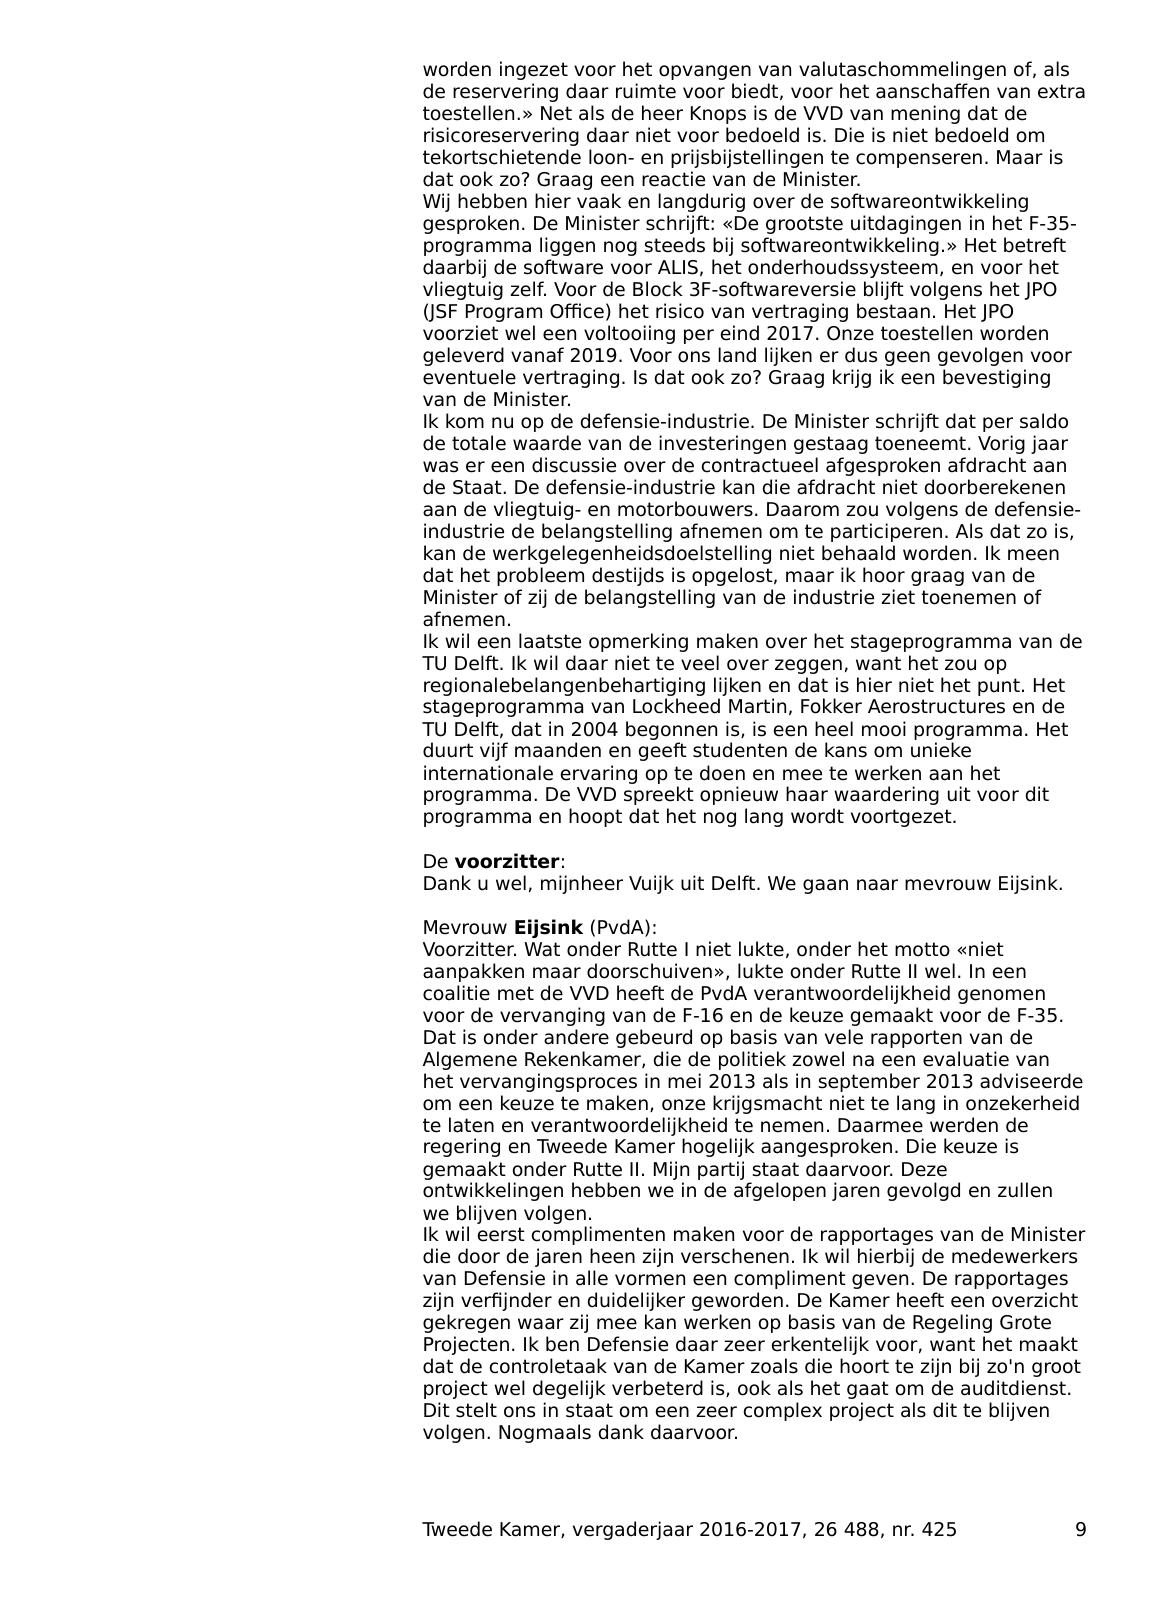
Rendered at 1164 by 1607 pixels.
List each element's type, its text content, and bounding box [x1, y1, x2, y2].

text Ik kom nu op de defensie-industrie. De Minister schrijft dat per saldo de totale waarde van de investeringen gestaag toeneemt. Vorig jaar was er een discussie over de contractueel afgesproken afdracht aan de Staat. De defensie-industrie kan die afdracht niet doorberekenen aan de vliegtuig- en motorbouwers. Daarom zou volgens de defensie-industrie de belangstelling afnemen om te participeren. Als dat zo is, kan de werkgelegenheidsdoelstelling niet behaald worden. Ik meen dat het probleem destijds is opgelost, maar ik hoor graag van de Minister of zij de belangstelling van de industrie ziet toenemen of afnemen. [422, 411, 1087, 631]
text Mevrouw Eijsink (PvdA): [422, 917, 1087, 939]
text Ik wil een laatste opmerking maken over het stageprogramma van de TU Delft. Ik wil daar niet te veel over zeggen, want het zou op regionalebelangenbehartiging lijken en dat is hier niet het punt. Het stageprogramma van Lockheed Martin, Fokker Aerostructures en de TU Delft, dat in 2004 begonnen is, is een heel mooi programma. Het duurt vijf maanden en geeft studenten de kans om unieke internationale ervaring op te doen en mee te werken aan het programma. De VVD spreekt opnieuw haar waardering uit voor dit programma en hoopt dat het nog lang wordt voortgezet. [422, 631, 1087, 828]
text Ik wil eerst complimenten maken voor de rapportages van de Minister die door de jaren heen zijn verschenen. Ik wil hierbij de medewerkers van Defensie in alle vormen een compliment geven. De rapportages zijn verfijnder en duidelijker geworden. De Kamer heeft een overzicht gekregen waar zij mee kan werken op basis van de Regeling Grote Projecten. Ik ben Defensie daar zeer erkentelijk voor, want het maakt dat de controletaak van de Kamer zoals die hoort te zijn bij zo'n groot project wel degelijk verbeterd is, ook als het gaat om de auditdienst. Dit stelt ons in staat om een zeer complex project als dit te blijven volgen. Nogmaals dank daarvoor. [422, 1224, 1087, 1444]
text Voorzitter. Wat onder Rutte I niet lukte, onder het motto «niet aanpakken maar doorschuiven», lukte onder Rutte II wel. In een coalitie met de VVD heeft de PvdA verantwoordelijkheid genomen voor de vervanging van de F-16 en de keuze gemaakt voor de F-35. Dat is onder andere gebeurd op basis van vele rapporten van de Algemene Rekenkamer, die de politiek zowel na een evaluatie van het vervangingsproces in mei 2013 als in september 2013 adviseerde om een keuze te maken, onze krijgsmacht niet te lang in onzekerheid te laten en verantwoordelijkheid te nemen. Daarmee werden de regering en Tweede Kamer hogelijk aangesproken. Die keuze is gemaakt onder Rutte II. Mijn partij staat daarvoor. Deze ontwikkelingen hebben we in de afgelopen jaren gevolgd en zullen we blijven volgen. [422, 939, 1087, 1224]
text Wij hebben hier vaak en langdurig over de softwareontwikkeling gesproken. De Minister schrijft: «De grootste uitdagingen in het F-35-programma liggen nog steeds bij softwareontwikkeling.» Het betreft daarbij de software voor ALIS, het onderhoudssysteem, en voor het vliegtuig zelf. Voor de Block 3F-softwareversie blijft volgens het JPO (JSF Program Office) het risico van vertraging bestaan. Het JPO voorziet wel een voltooiing per eind 2017. Onze toestellen worden geleverd vanaf 2019. Voor ons land lijken er dus geen gevolgen voor eventuele vertraging. Is dat ook zo? Graag krijg ik een bevestiging van de Minister. [422, 191, 1087, 411]
text worden ingezet voor het opvangen van valutaschommelingen of, als de reservering daar ruimte voor biedt, voor het aanschaffen van extra toestellen.» Net als de heer Knops is de VVD van mening dat de risicoreservering daar niet voor bedoeld is. Die is niet bedoeld om tekortschietende loon- en prijsbijstellingen te compenseren. Maar is dat ook zo? Graag een reactie van de Minister. [422, 59, 1087, 191]
text Dank u wel, mijnheer Vuijk uit Delft. We gaan naar mevrouw Eijsink. [422, 872, 1087, 894]
text De voorzitter: [422, 851, 1087, 872]
